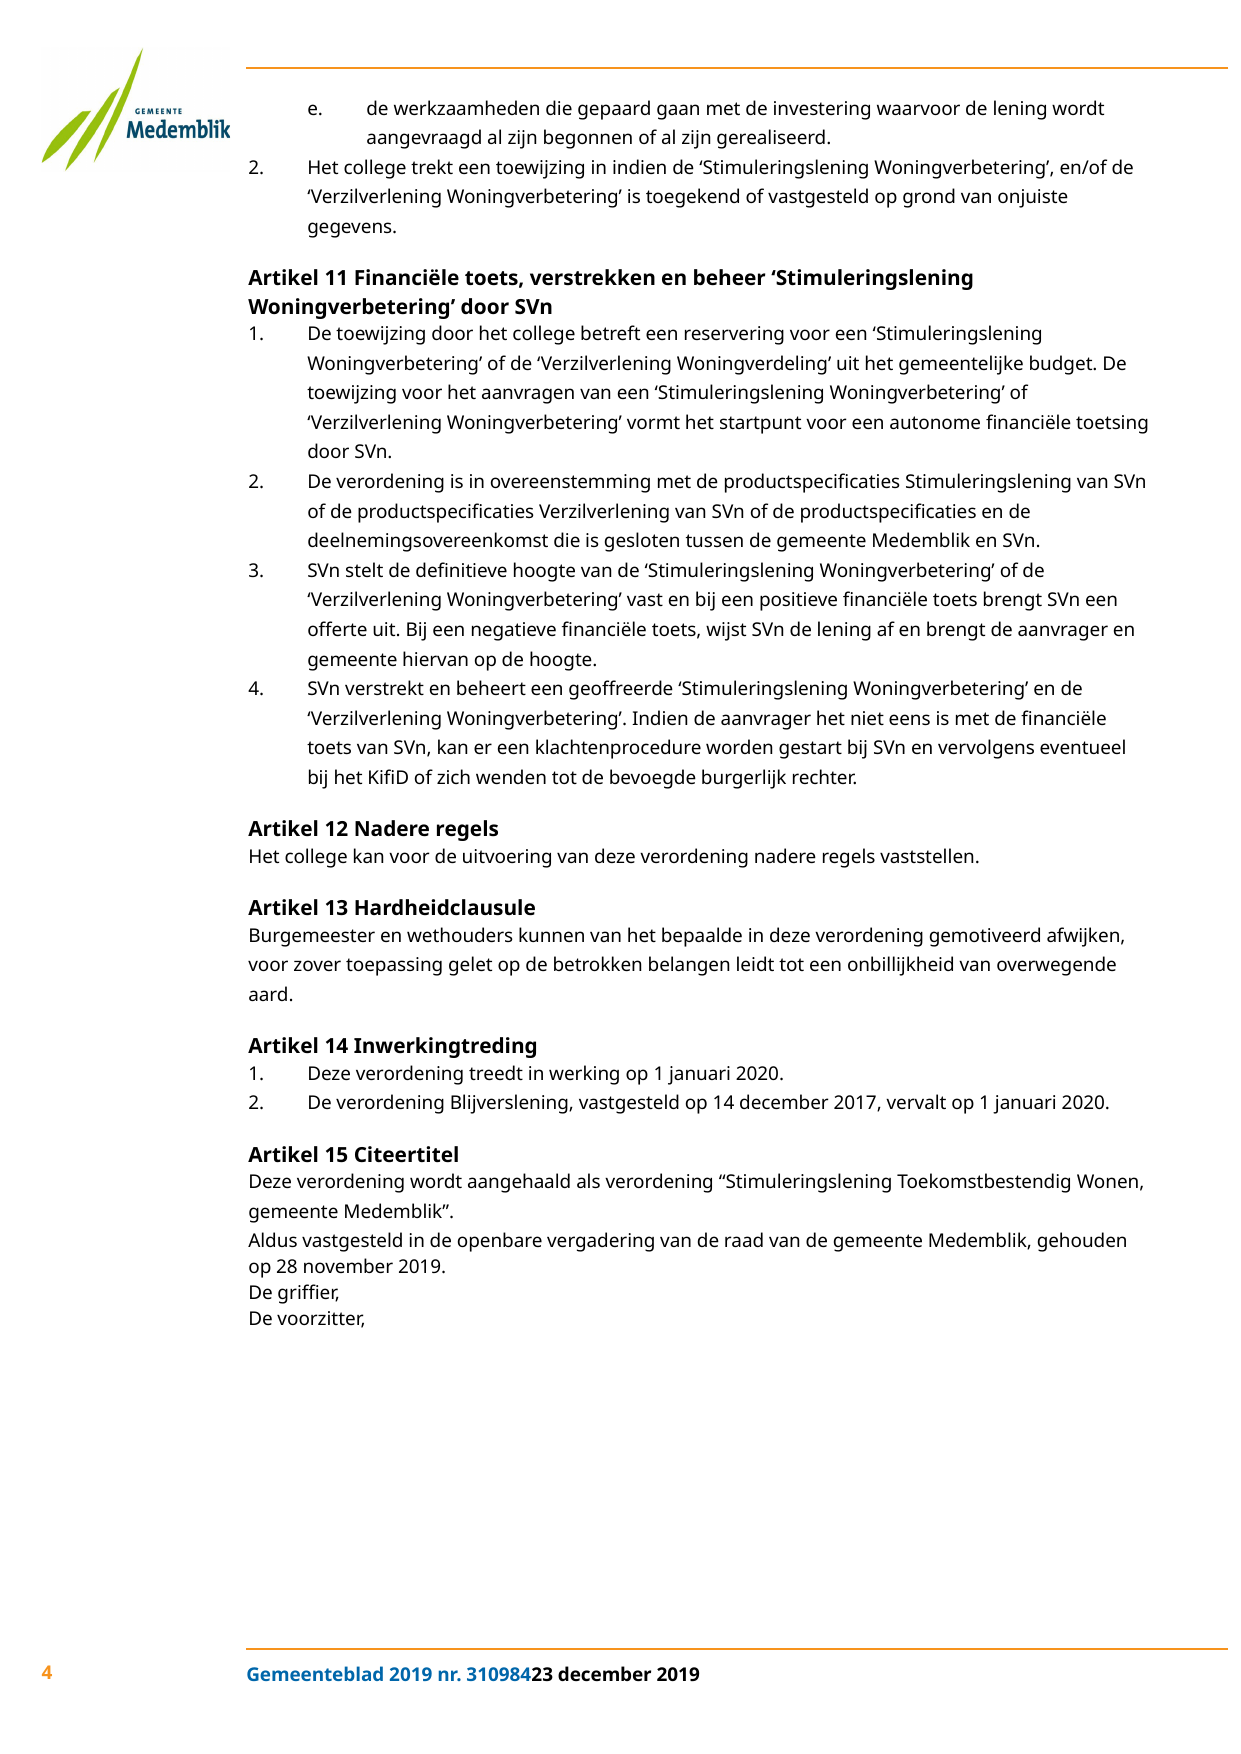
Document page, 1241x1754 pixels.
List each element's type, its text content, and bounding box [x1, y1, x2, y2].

text Deze verordening wordt aangehaald als verordening “Stimuleringslening Toekomstbestendig Wonen, gemeente Medemblik”. [248, 1168, 1152, 1224]
text De voorzitter, [248, 1305, 1152, 1330]
list De verordening is in overeenstemming met de productspecificaties Stimuleringslening van SVn of de productspecificaties Verzilverlening van SVn of de productspecificaties en de deelnemingsovereenkomst die is gesloten tussen de gemeente Medemblik en SVn. [248, 468, 1152, 553]
text Artikel 14 Inwerkingtreding [248, 1031, 1152, 1060]
text Artikel 13 Hardheidclausule [248, 893, 1152, 922]
text De griffier, [248, 1279, 1152, 1305]
picture [41, 47, 231, 172]
text Aldus vastgesteld in de openbare vergadering van de raad van de gemeente Medemblik, gehouden op 28 november 2019. [248, 1227, 1152, 1279]
list SVn verstrekt en beheert een geoffreerde ‘Stimuleringslening Woningverbetering’ en de ‘Verzilverlening Woningverbetering’. Indien de aanvrager het niet eens is met de financiële toets van SVn, kan er een klachtenprocedure worden gestart bij SVn en vervolgens eventueel bij het KifiD of zich wenden tot de bevoegde burgerlijk rechter. [248, 675, 1152, 790]
text Artikel 15 Citeertitel [248, 1140, 1152, 1168]
list de werkzaamheden die gepaard gaan met de investering waarvoor de lening wordt aangevraagd al zijn begonnen of al zijn gerealiseerd. [307, 95, 1152, 150]
text Artikel 12 Nadere regels [248, 814, 1152, 843]
list De verordening Blijverslening, vastgesteld op 14 december 2017, vervalt op 1 januari 2020. [248, 1089, 1152, 1115]
list Deze verordening treedt in werking op 1 januari 2020. [248, 1060, 1152, 1086]
list Het college trekt een toewijzing in indien de ‘Stimuleringslening Woningverbetering’, en/of de ‘Verzilverlening Woningverbetering’ is toegekend of vastgesteld op grond van onjuiste gegevens. [248, 154, 1152, 239]
list De toewijzing door het college betreft een reservering voor een ‘Stimuleringslening Woningverbetering’ of de ‘Verzilverlening Woningverdeling’ uit het gemeentelijke budget. De toewijzing voor het aanvragen van een ‘Stimuleringslening Woningverbetering’ of ‘Verzilverlening Woningverbetering’ vormt het startpunt voor een autonome financiële toetsing door SVn. [248, 320, 1152, 464]
text Artikel 11 Financiële toets, verstrekken en beheer ‘Stimuleringslening Woningverbetering’ door SVn [248, 263, 1152, 320]
text Het college kan voor de uitvoering van deze verordening nadere regels vaststellen. [248, 843, 1152, 869]
text Burgemeester en wethouders kunnen van het bepaalde in deze verordening gemotiveerd afwijken, voor zover toepassing gelet op de betrokken belangen leidt tot een onbillijkheid van overwegende aard. [248, 922, 1152, 1007]
list SVn stelt de definitieve hoogte van de ‘Stimuleringslening Woningverbetering’ of de ‘Verzilverlening Woningverbetering’ vast en bij een positieve financiële toets brengt SVn een offerte uit. Bij een negatieve financiële toets, wijst SVn de lening af en brengt de aanvrager en gemeente hiervan op de hoogte. [248, 557, 1152, 672]
